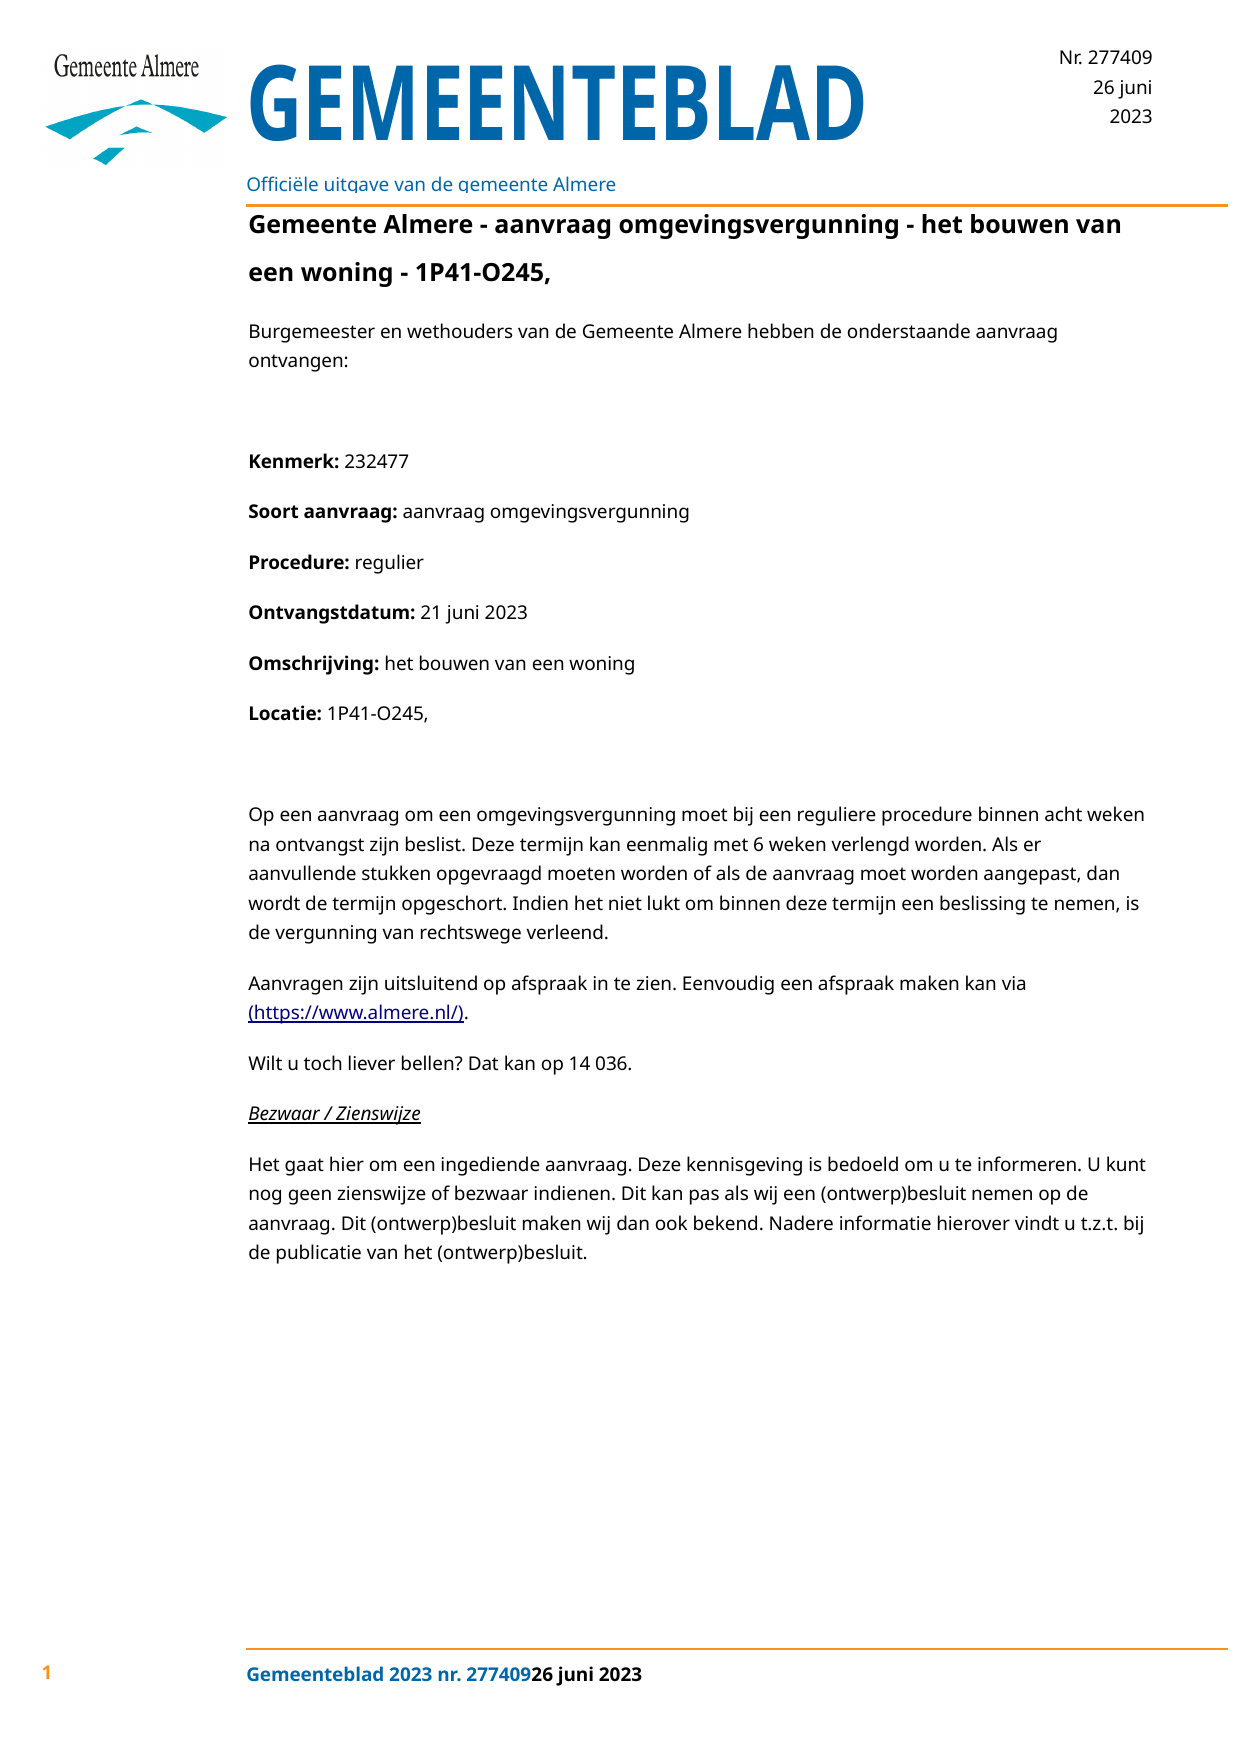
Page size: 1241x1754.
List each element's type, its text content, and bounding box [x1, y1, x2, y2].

text Aanvragen zijn uitsluitend op afspraak in te zien. Eenvoudig een afspraak maken kan via (https://www.almere.nl/). [248, 970, 1152, 1025]
text Ontvangstdatum: 21 juni 2023 [248, 599, 1152, 625]
text Burgemeester en wethouders van de Gemeente Almere hebben de onderstaande aanvraag ontvangen: [248, 318, 1152, 373]
text Op een aanvraag om een omgevingsvergunning moet bij een reguliere procedure binnen acht weken na ontvangst zijn beslist. Deze termijn kan eenmalig met 6 weken verlengd worden. Als er aanvullende stukken opgevraagd moeten worden of als de aanvraag moet worden aangepast, dan wordt de termijn opgeschort. Indien het niet lukt om binnen deze termijn een beslissing te nemen, is de vergunning van rechtswege verleend. [248, 801, 1152, 945]
text Locatie: 1P41-O245, [248, 700, 1152, 726]
text Bezwaar / Zienswijze [248, 1100, 1152, 1126]
text Procedure: regulier [248, 549, 1152, 575]
text Omschrijving: het bouwen van een woning [248, 650, 1152, 676]
text Wilt u toch liever bellen? Dat kan op 14 036. [248, 1050, 1152, 1076]
text Het gaat hier om een ingediende aanvraag. Deze kennisgeving is bedoeld om u te informeren. U kunt nog geen zienswijze of bezwaar indienen. Dit kan pas als wij een (ontwerp)besluit nemen op de aanvraag. Dit (ontwerp)besluit maken wij dan ook bekend. Nadere informatie hierover vindt u t.z.t. bij de publicatie van het (ontwerp)besluit. [248, 1151, 1152, 1265]
text Kenmerk: 232477 [248, 448, 1152, 474]
text Soort aanvraag: aanvraag omgevingsvergunning [248, 499, 1152, 524]
text Gemeente Almere - aanvraag omgevingsvergunning - het bouwen van een woning - 1P41-O245, [248, 207, 1152, 288]
picture [41, 47, 231, 172]
